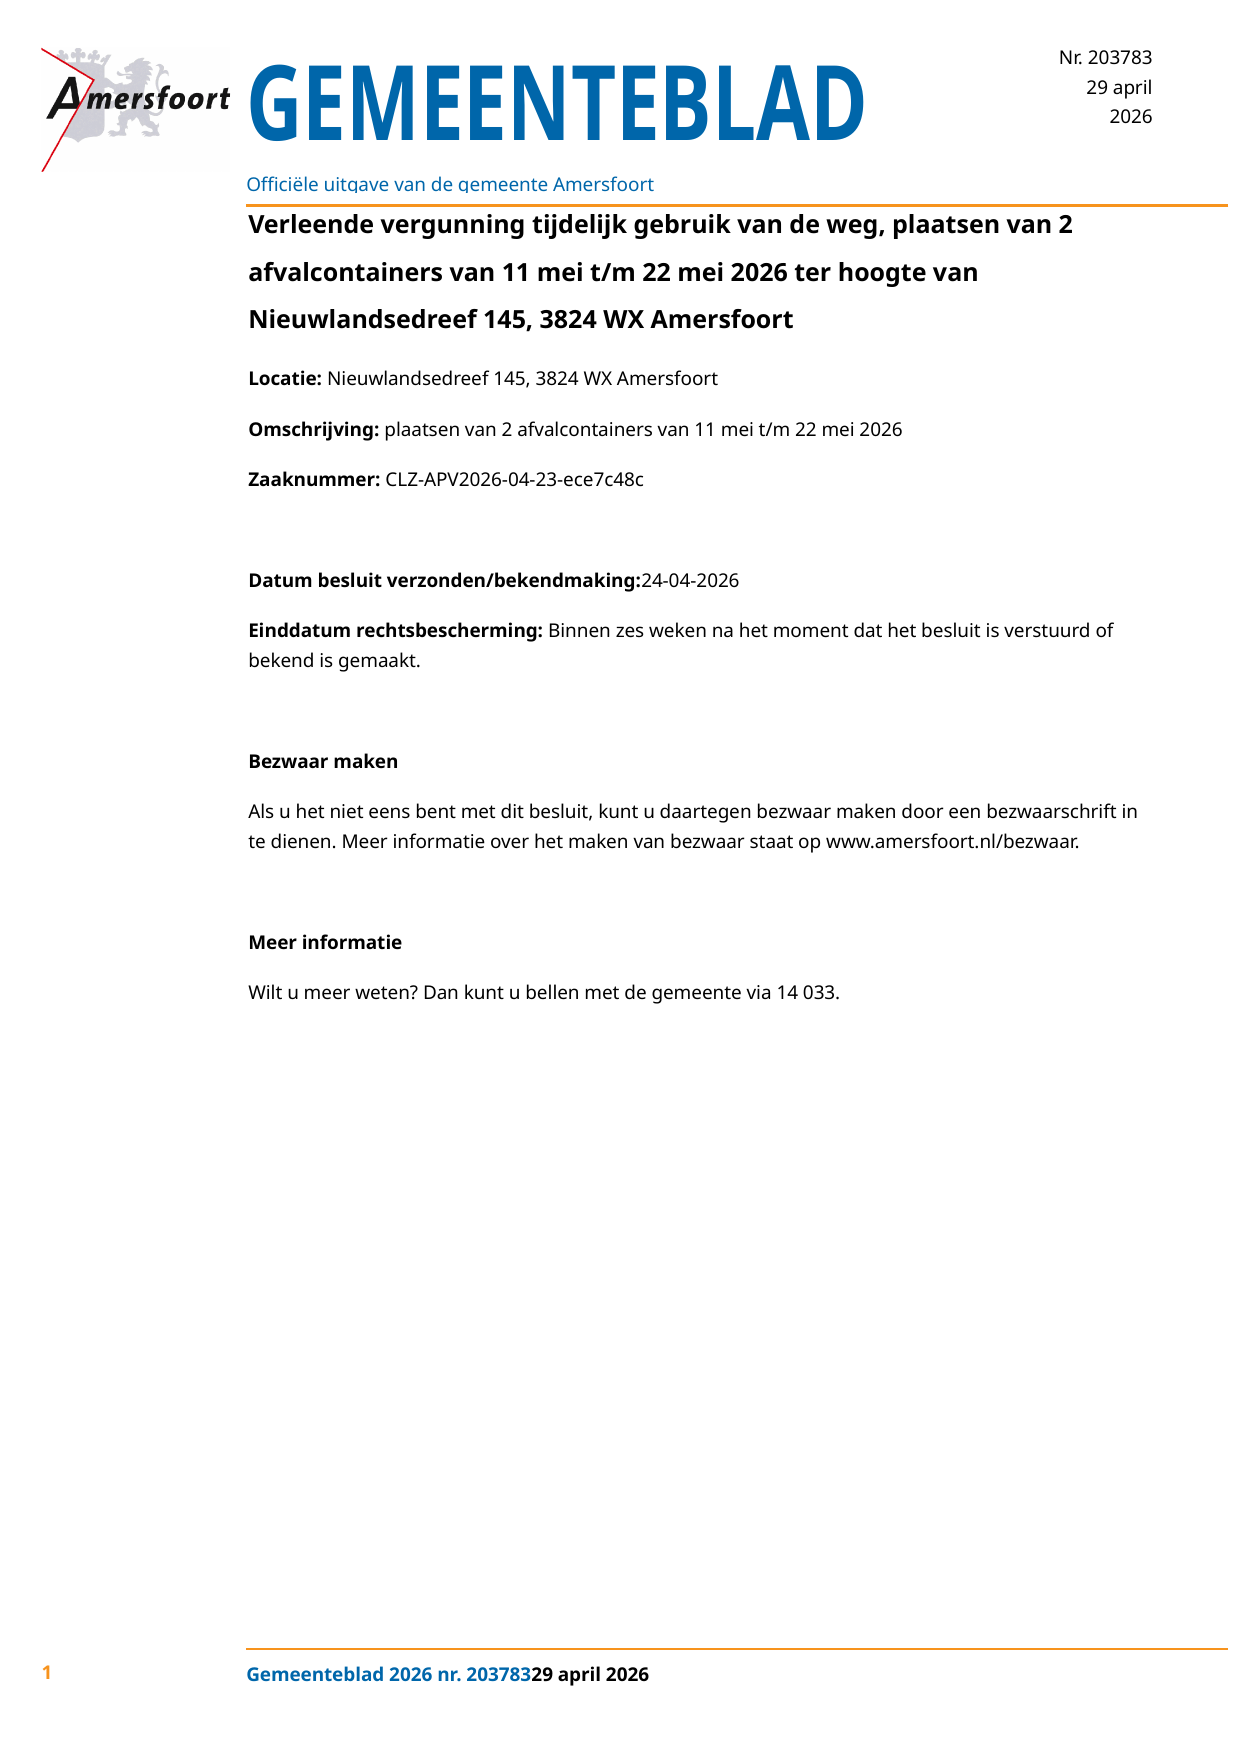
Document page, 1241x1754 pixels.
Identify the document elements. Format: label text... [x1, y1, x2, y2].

text Meer informatie [248, 929, 1152, 954]
text Locatie: Nieuwlandsedreef 145, 3824 WX Amersfoort [248, 366, 1152, 391]
text Als u het niet eens bent met dit besluit, kunt u daartegen bezwaar maken door een bezwaarschrift in te dienen. Meer informatie over het maken van bezwaar staat op www.amersfoort.nl/bezwaar. [248, 798, 1152, 854]
text Zaaknummer: CLZ-APV2026-04-23-ece7c48c [248, 466, 1152, 492]
text Bezwaar maken [248, 748, 1152, 774]
text Wilt u meer weten? Dan kunt u bellen met de gemeente via 14 033. [248, 979, 1152, 1005]
text Einddatum rechtsbescherming: Binnen zes weken na het moment dat het besluit is verstuurd of bekend is gemaakt. [248, 618, 1152, 673]
text Verleende vergunning tijdelijk gebruik van de weg, plaatsen van 2 afvalcontainers van 11 mei t/m 22 mei 2026 ter hoogte van Nieuwlandsedreef 145, 3824 WX Amersfoort [248, 207, 1152, 336]
picture [41, 47, 231, 172]
text Omschrijving: plaatsen van 2 afvalcontainers van 11 mei t/m 22 mei 2026 [248, 416, 1152, 442]
text Datum besluit verzonden/bekendmaking:24-04-2026 [248, 567, 1152, 593]
